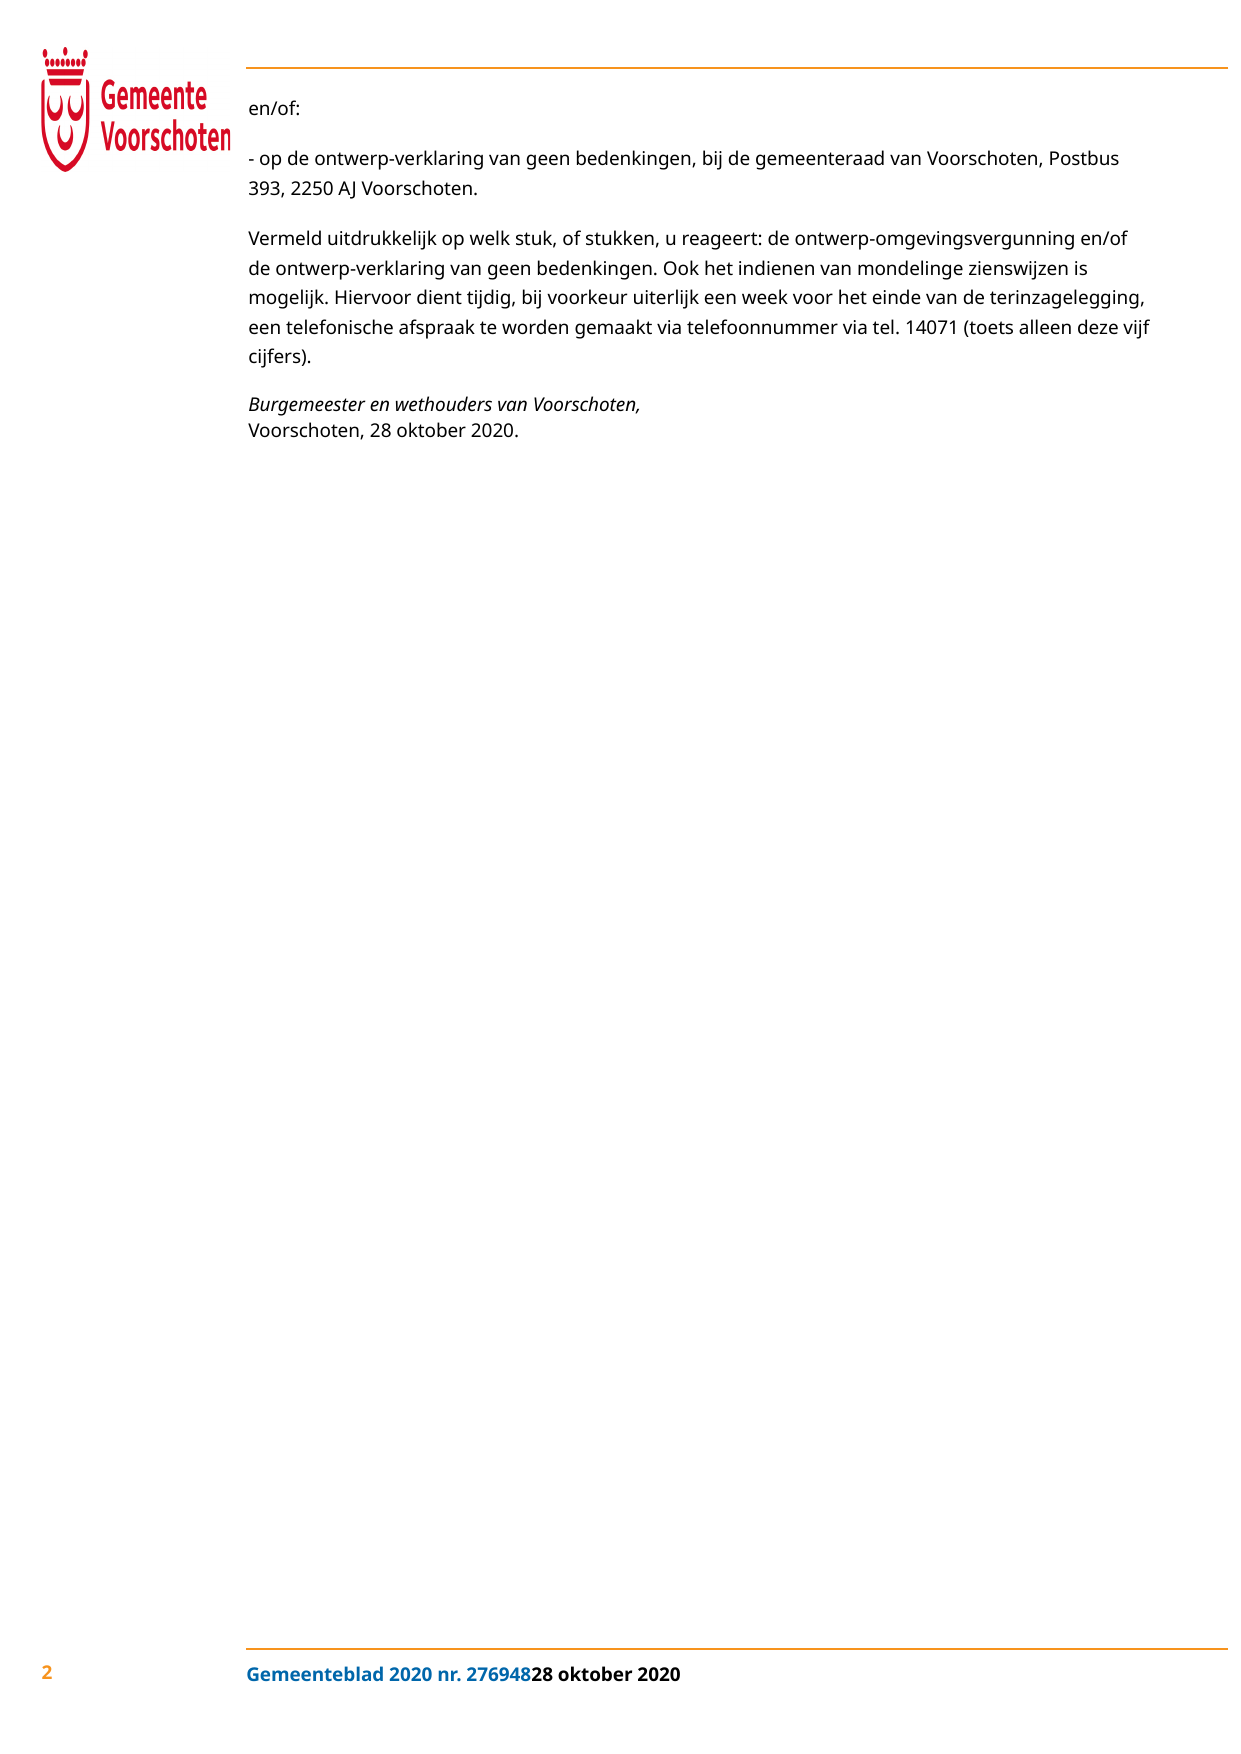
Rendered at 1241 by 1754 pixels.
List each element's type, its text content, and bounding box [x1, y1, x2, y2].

text Voorschoten, 28 oktober 2020. [248, 417, 1152, 443]
text Vermeld uitdrukkelijk op welk stuk, of stukken, u reageert: de ontwerp-omgevingsvergunning en/of de ontwerp-verklaring van geen bedenkingen. Ook het indienen van mondelinge zienswijzen is mogelijk. Hiervoor dient tijdig, bij voorkeur uiterlijk een week voor het einde van de terinzagelegging, een telefonische afspraak te worden gemaakt via telefoonnummer via tel. 14071 (toets alleen deze vijf cijfers). [248, 225, 1152, 369]
text - op de ontwerp-verklaring van geen bedenkingen, bij de gemeenteraad van Voorschoten, Postbus 393, 2250 AJ Voorschoten. [248, 145, 1152, 201]
text en/of: [248, 95, 1152, 121]
picture [41, 47, 231, 172]
text Burgemeester en wethouders van Voorschoten, [248, 391, 1152, 417]
